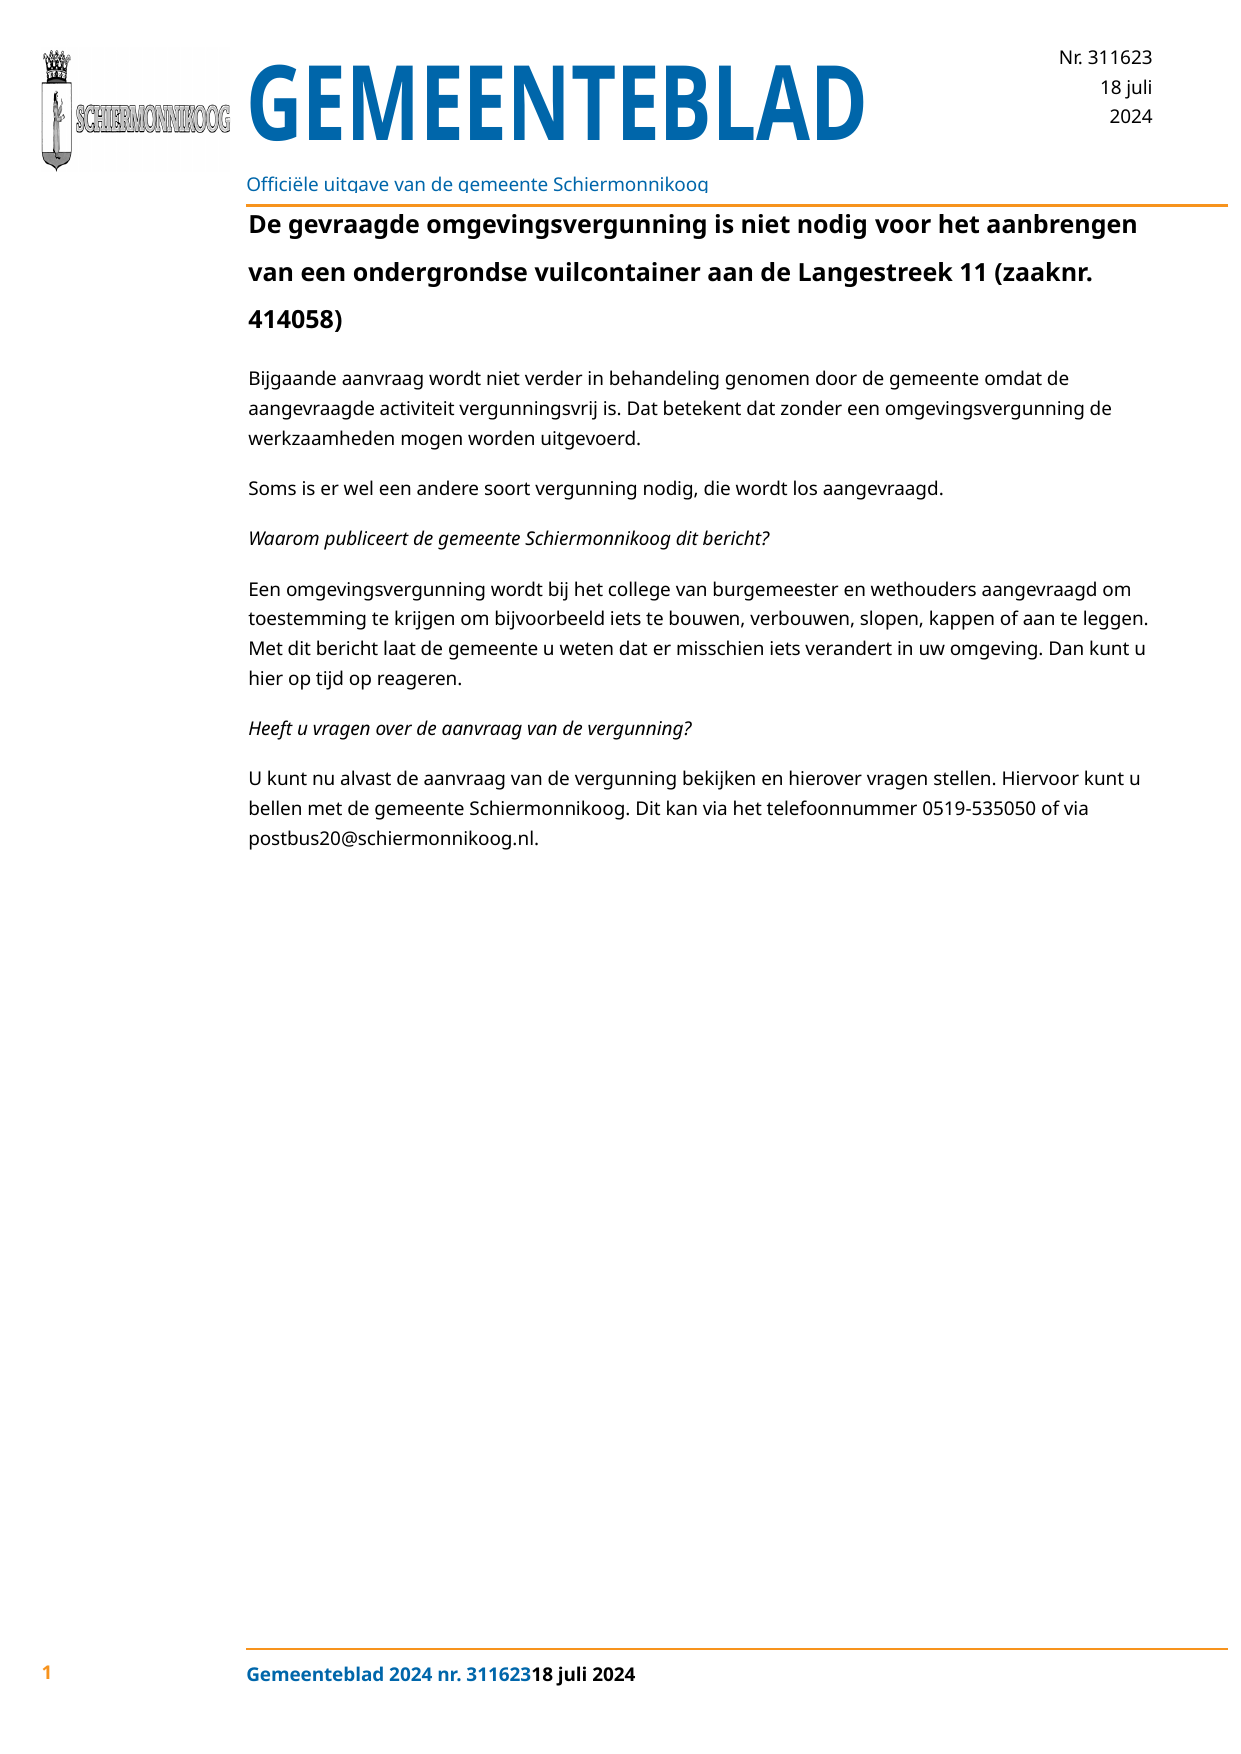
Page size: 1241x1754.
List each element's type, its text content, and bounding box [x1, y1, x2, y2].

text Soms is er wel een andere soort vergunning nodig, die wordt los aangevraagd. [248, 475, 1152, 501]
text U kunt nu alvast de aanvraag van de vergunning bekijken en hierover vragen stellen. Hiervoor kunt u bellen met de gemeente Schiermonnikoog. Dit kan via het telefoonnummer 0519-535050 of via postbus20@schiermonnikoog.nl. [248, 766, 1152, 850]
text Heeft u vragen over de aanvraag van de vergunning? [248, 715, 1152, 741]
text Een omgevingsvergunning wordt bij het college van burgemeester en wethouders aangevraagd om toestemming te krijgen om bijvoorbeeld iets te bouwen, verbouwen, slopen, kappen of aan te leggen. Met dit bericht laat de gemeente u weten dat er misschien iets verandert in uw omgeving. Dan kunt u hier op tijd op reageren. [248, 576, 1152, 690]
picture [41, 47, 231, 172]
text Bijgaande aanvraag wordt niet verder in behandeling genomen door de gemeente omdat de aangevraagde activiteit vergunningsvrij is. Dat betekent dat zonder een omgevingsvergunning de werkzaamheden mogen worden uitgevoerd. [248, 366, 1152, 450]
text De gevraagde omgevingsvergunning is niet nodig voor het aanbrengen van een ondergrondse vuilcontainer aan de Langestreek 11 (zaaknr. 414058) [248, 207, 1152, 336]
text Waarom publiceert de gemeente Schiermonnikoog dit bericht? [248, 526, 1152, 551]
